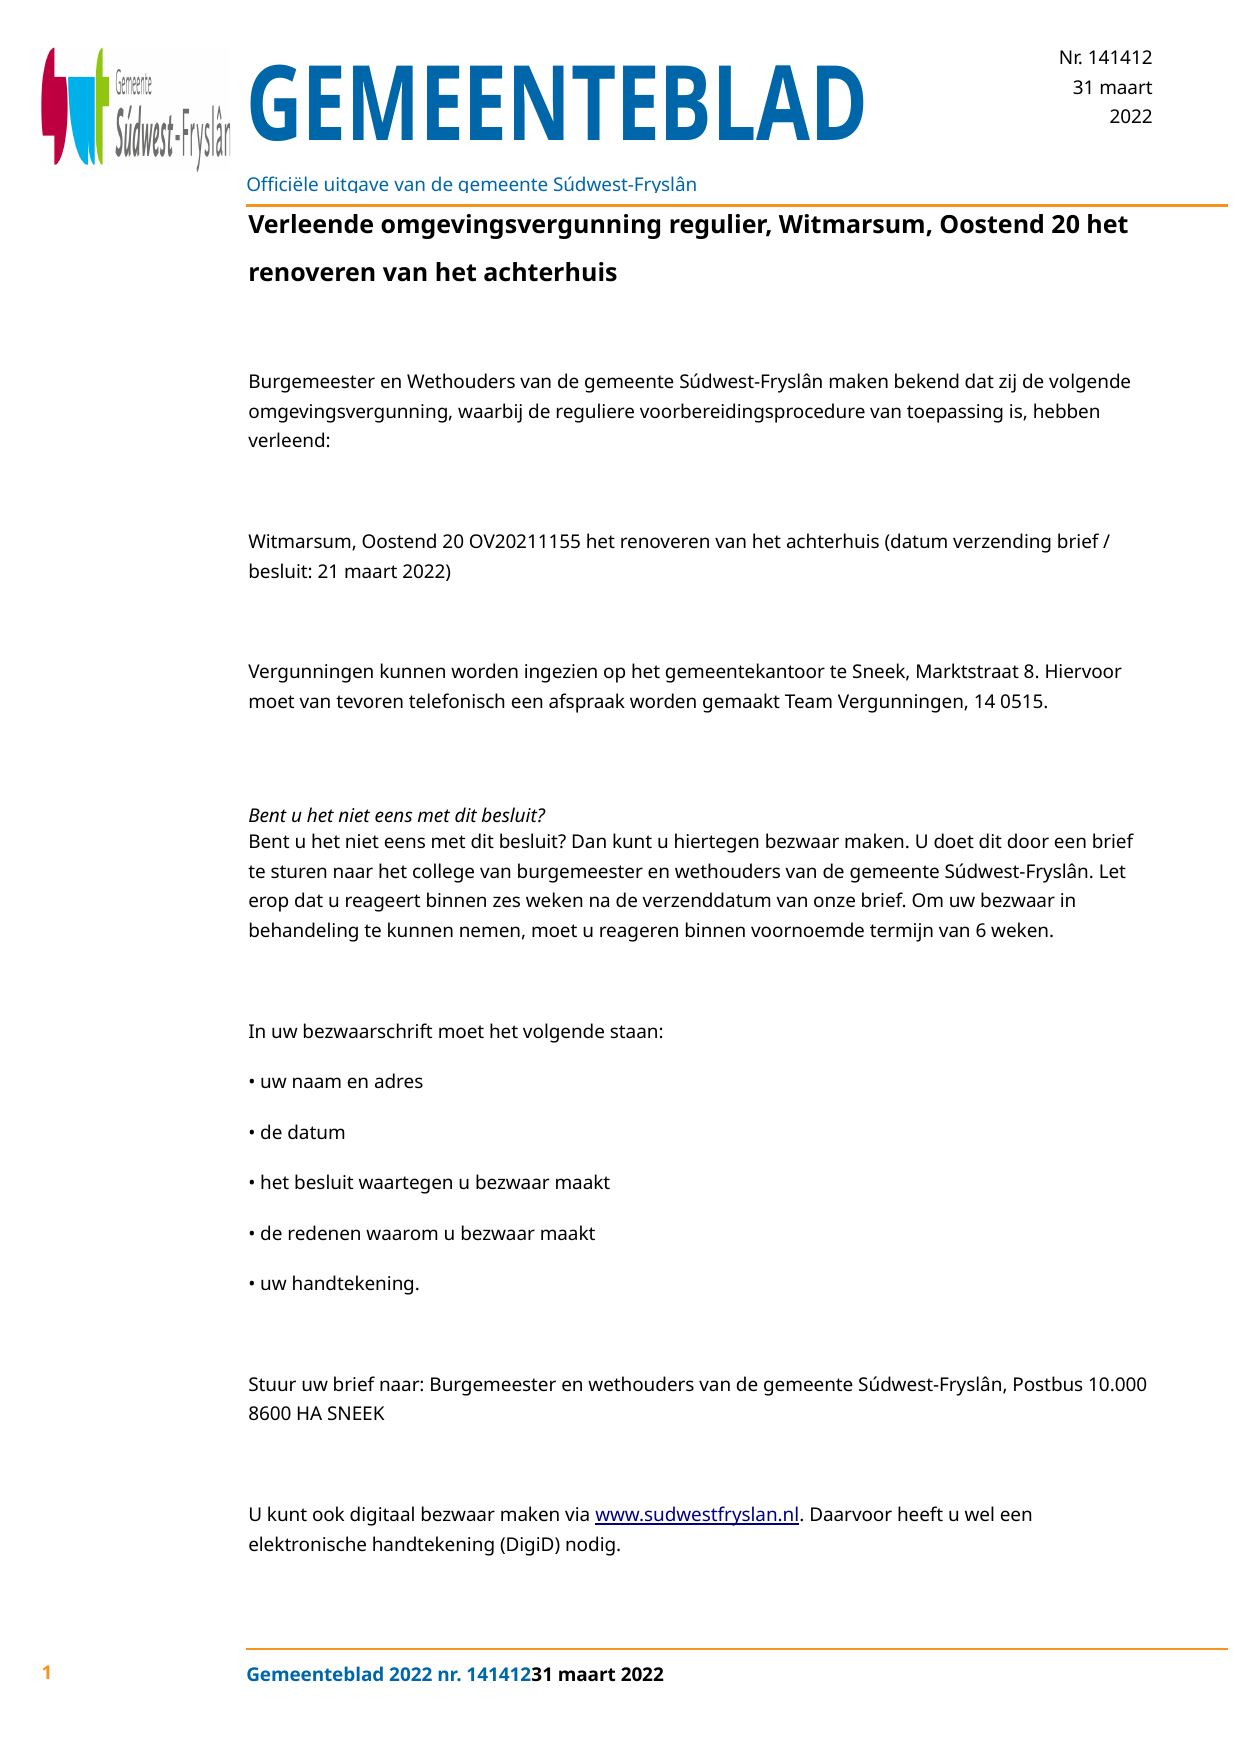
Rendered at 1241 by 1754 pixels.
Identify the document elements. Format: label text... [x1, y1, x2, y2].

text • de redenen waarom u bezwaar maakt [248, 1220, 1152, 1245]
text • de datum [248, 1119, 1152, 1144]
text Burgemeester en Wethouders van de gemeente Súdwest-Fryslân maken bekend dat zij de volgende omgevingsvergunning, waarbij de reguliere voorbereidingsprocedure van toepassing is, hebben verleend: [248, 368, 1152, 453]
text Stuur uw brief naar: Burgemeester en wethouders van de gemeente Súdwest-Fryslân, Postbus 10.000 8600 HA SNEEK [248, 1371, 1152, 1426]
text Bent u het niet eens met dit besluit? [248, 803, 1152, 828]
text Verleende omgevingsvergunning regulier, Witmarsum, Oostend 20 het renoveren van het achterhuis [248, 207, 1152, 288]
text • uw handtekening. [248, 1270, 1152, 1296]
text • uw naam en adres [248, 1068, 1152, 1094]
text U kunt ook digitaal bezwaar maken via www.sudwestfryslan.nl. Daarvoor heeft u wel een elektronische handtekening (DigiD) nodig. [248, 1501, 1152, 1557]
picture [41, 47, 231, 172]
text Witmarsum, Oostend 20 OV20211155 het renoveren van het achterhuis (datum verzending brief / besluit: 21 maart 2022) [248, 528, 1152, 584]
text • het besluit waartegen u bezwaar maakt [248, 1169, 1152, 1195]
text Bent u het niet eens met dit besluit? Dan kunt u hiertegen bezwaar maken. U doet dit door een brief te sturen naar het college van burgemeester en wethouders van de gemeente Súdwest-Fryslân. Let erop dat u reageert binnen zes weken na de verzenddatum van onze brief. Om uw bezwaar in behandeling te kunnen nemen, moet u reageren binnen voornoemde termijn van 6 weken. [248, 828, 1152, 943]
text In uw bezwaarschrift moet het volgende staan: [248, 1018, 1152, 1044]
text Vergunningen kunnen worden ingezien op het gemeentekantoor te Sneek, Marktstraat 8. Hiervoor moet van tevoren telefonisch een afspraak worden gemaakt Team Vergunningen, 14 0515. [248, 659, 1152, 714]
